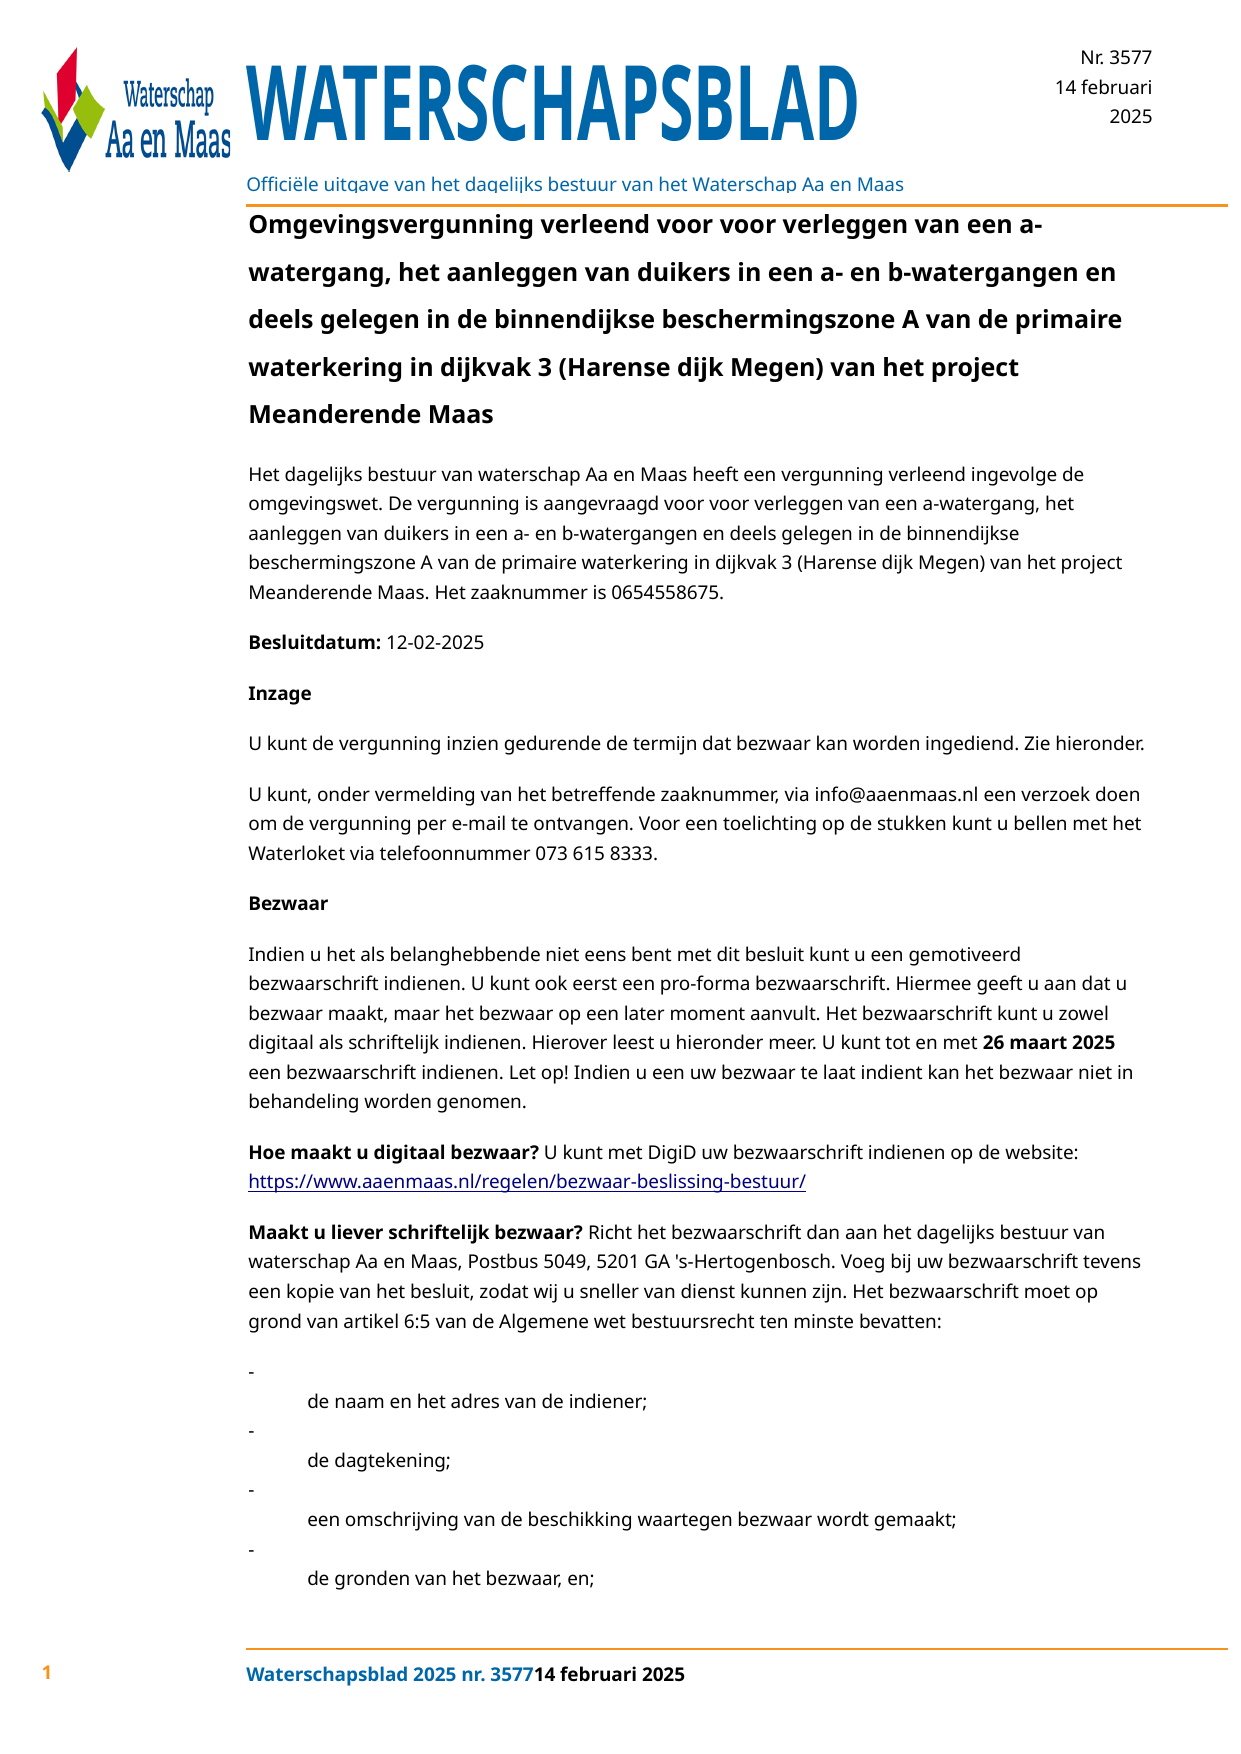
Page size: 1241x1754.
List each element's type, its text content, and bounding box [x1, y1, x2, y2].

list de naam en het adres van de indiener; [248, 1388, 1152, 1413]
text Indien u het als belanghebbende niet eens bent met dit besluit kunt u een gemotiveerd bezwaarschrift indienen. U kunt ook eerst een pro-forma bezwaarschrift. Hiermee geeft u aan dat u bezwaar maakt, maar het bezwaar op een later moment aanvult. Het bezwaarschrift kunt u zowel digitaal als schriftelijk indienen. Hierover leest u hieronder meer. U kunt tot en met 26 maart 2025 een bezwaarschrift indienen. Let op! Indien u een uw bezwaar te laat indient kan het bezwaar niet in behandeling worden genomen. [248, 941, 1152, 1114]
list een omschrijving van de beschikking waartegen bezwaar wordt gemaakt; [248, 1506, 1152, 1532]
text U kunt de vergunning inzien gedurende de termijn dat bezwaar kan worden ingediend. Zie hieronder. [248, 730, 1152, 756]
text Inzage [248, 680, 1152, 706]
text Hoe maakt u digitaal bezwaar? U kunt met DigiD uw bezwaarschrift indienen op de website: https://www.aaenmaas.nl/regelen/bezwaar-beslissing-bestuur/ [248, 1139, 1152, 1194]
text Het dagelijks bestuur van waterschap Aa en Maas heeft een vergunning verleend ingevolge de omgevingswet. De vergunning is aangevraagd voor voor verleggen van een a-watergang, het aanleggen van duikers in een a- en b-watergangen en deels gelegen in de binnendijkse beschermingszone A van de primaire waterkering in dijkvak 3 (Harense dijk Megen) van het project Meanderende Maas. Het zaaknummer is 0654558675. [248, 461, 1152, 605]
picture [41, 47, 231, 172]
text Besluitdatum: 12-02-2025 [248, 629, 1152, 655]
text Bezwaar [248, 890, 1152, 916]
text Maakt u liever schriftelijk bezwaar? Richt het bezwaarschrift dan aan het dagelijks bestuur van waterschap Aa en Maas, Postbus 5049, 5201 GA 's-Hertogenbosch. Voeg bij uw bezwaarschrift tevens een kopie van het besluit, zodat wij u sneller van dienst kunnen zijn. Het bezwaarschrift moet op grond van artikel 6:5 van de Algemene wet bestuursrecht ten minste bevatten: [248, 1219, 1152, 1333]
text U kunt, onder vermelding van het betreffende zaaknummer, via info@aaenmaas.nl een verzoek doen om de vergunning per e-mail te ontvangen. Voor een toelichting op de stukken kunt u bellen met het Waterloket via telefoonnummer 073 615 8333. [248, 781, 1152, 866]
text Omgevingsvergunning verleend voor voor verleggen van een a-watergang, het aanleggen van duikers in een a- en b-watergangen en deels gelegen in de binnendijkse beschermingszone A van de primaire waterkering in dijkvak 3 (Harense dijk Megen) van het project Meanderende Maas [248, 207, 1152, 431]
list de dagtekening; [248, 1447, 1152, 1473]
list de gronden van het bezwaar, en; [248, 1565, 1152, 1591]
